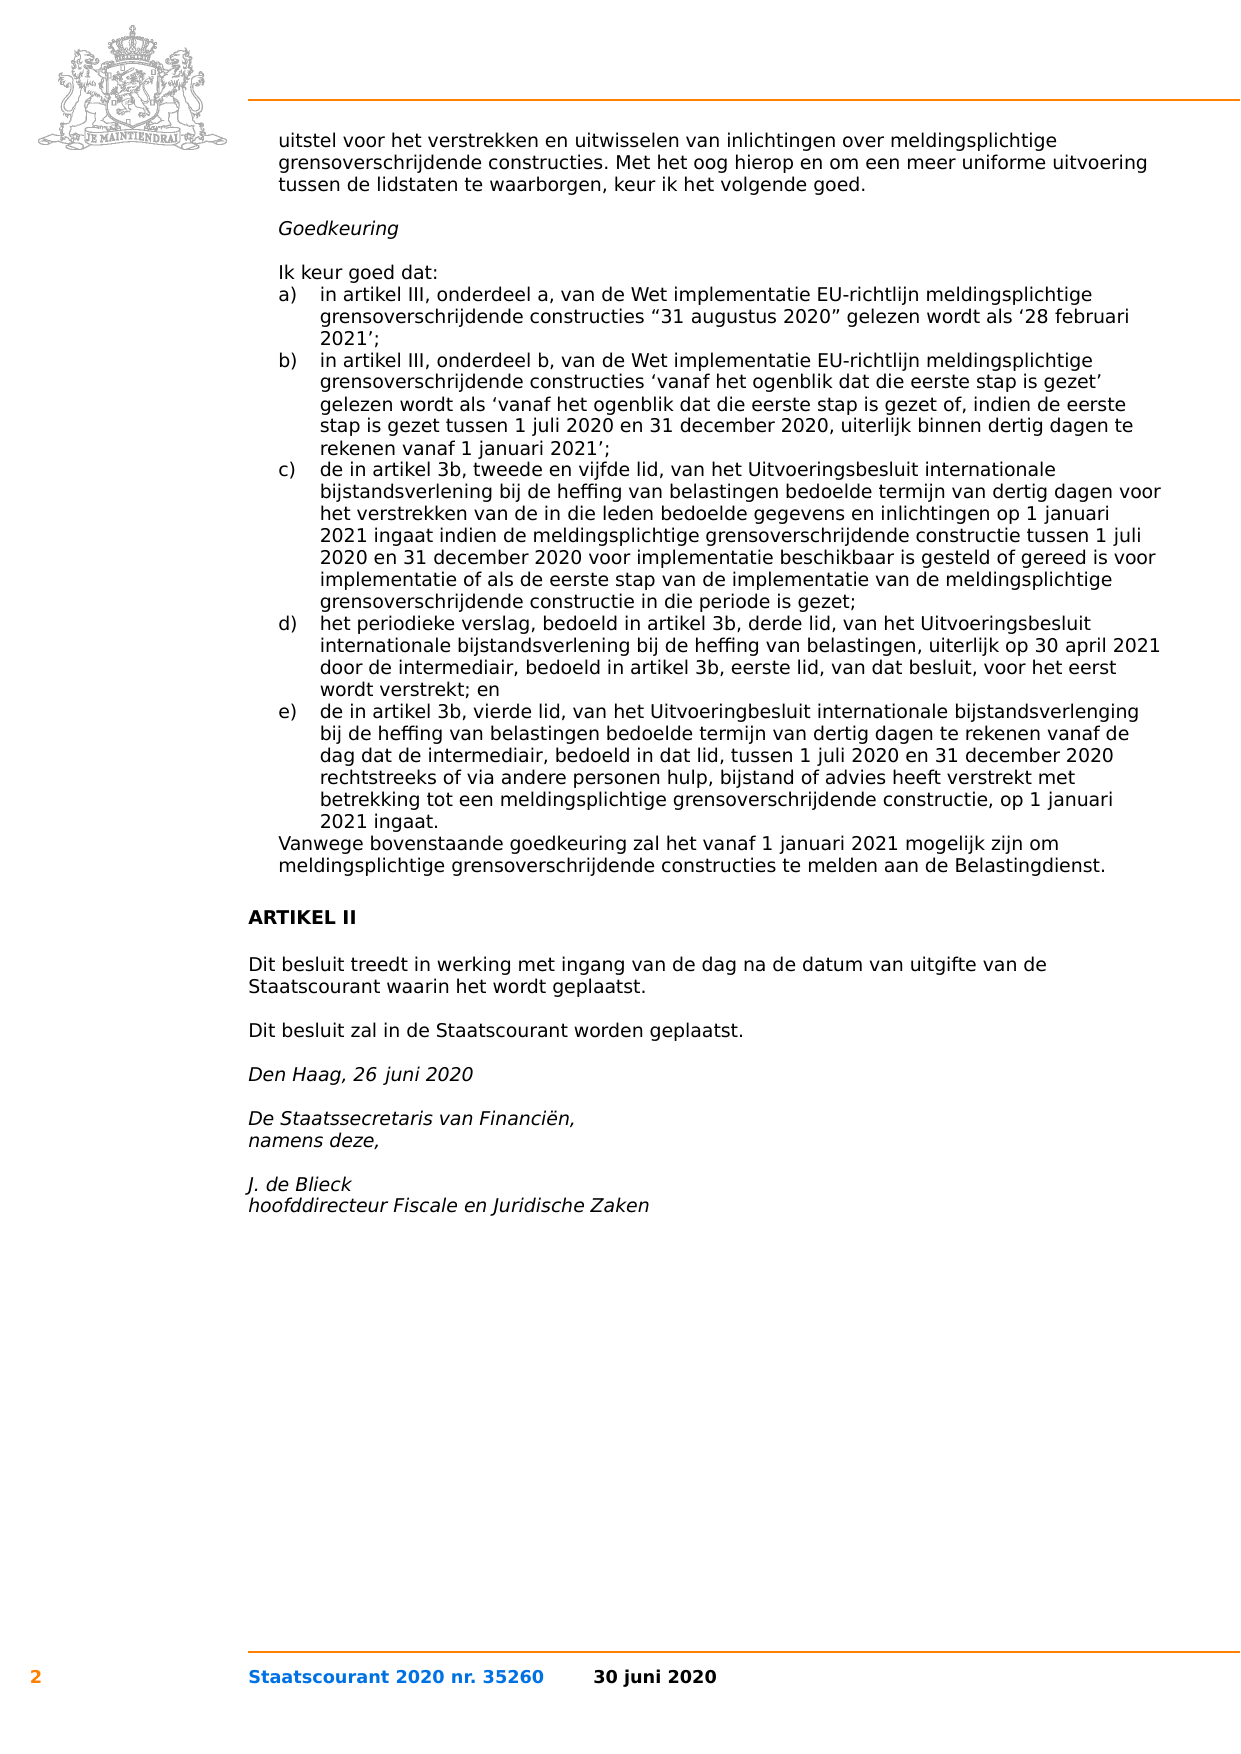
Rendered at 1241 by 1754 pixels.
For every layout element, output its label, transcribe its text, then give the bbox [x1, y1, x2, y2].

text c) de in artikel 3b, tweede en vijfde lid, van het Uitvoeringsbesluit internationale bijstandsverlening bij de heffing van belastingen bedoelde termijn van dertig dagen voor het verstrekken van de in die leden bedoelde gegevens en inlichtingen op 1 januari 2021 ingaat indien de meldingsplichtige grensoverschrijdende constructie tussen 1 juli 2020 en 31 december 2020 voor implementatie beschikbaar is gesteld of gereed is voor implementatie of als de eerste stap van de implementatie van de meldingsplichtige grensoverschrijdende constructie in die periode is gezet; [278, 459, 1163, 613]
subtitle Goedkeuring [278, 218, 1163, 240]
text a) in artikel III, onderdeel a, van de Wet implementatie EU-richtlijn meldingsplichtige grensoverschrijdende constructies “31 augustus 2020” gelezen wordt als ‘28 februari 2021’; [278, 283, 1163, 349]
text Dit besluit zal in de Staatscourant worden geplaatst. [248, 1020, 1163, 1042]
text e) de in artikel 3b, vierde lid, van het Uitvoeringbesluit internationale bijstandsverlenging bij de heffing van belastingen bedoelde termijn van dertig dagen te rekenen vanaf de dag dat de intermediair, bedoeld in dat lid, tussen 1 juli 2020 en 31 december 2020 rechtstreeks of via andere personen hulp, bijstand of advies heeft verstrekt met betrekking tot een meldingsplichtige grensoverschrijdende constructie, op 1 januari 2021 ingaat. [278, 701, 1163, 833]
text Ik keur goed dat: [278, 262, 1163, 283]
subtitle ARTIKEL II [248, 907, 1163, 929]
text De Staatssecretaris van Financiën, namens deze, J. de Blieck hoofddirecteur Fiscale en Juridische Zaken [248, 1107, 1163, 1217]
text Vanwege bovenstaande goedkeuring zal het vanaf 1 januari 2021 mogelijk zijn om meldingsplichtige grensoverschrijdende constructies te melden aan de Belastingdienst. [278, 833, 1163, 877]
text b) in artikel III, onderdeel b, van de Wet implementatie EU-richtlijn meldingsplichtige grensoverschrijdende constructies ‘vanaf het ogenblik dat die eerste stap is gezet’ gelezen wordt als ‘vanaf het ogenblik dat die eerste stap is gezet of, indien de eerste stap is gezet tussen 1 juli 2020 en 31 december 2020, uiterlijk binnen dertig dagen te rekenen vanaf 1 januari 2021’; [278, 349, 1163, 459]
picture [38, 25, 227, 150]
text d) het periodieke verslag, bedoeld in artikel 3b, derde lid, van het Uitvoeringsbesluit internationale bijstandsverlening bij de heffing van belastingen, uiterlijk op 30 april 2021 door de intermediair, bedoeld in artikel 3b, eerste lid, van dat besluit, voor het eerst wordt verstrekt; en [278, 613, 1163, 701]
text uitstel voor het verstrekken en uitwisselen van inlichtingen over meldingsplichtige grensoverschrijdende constructies. Met het oog hierop en om een meer uniforme uitvoering tussen de lidstaten te waarborgen, keur ik het volgende goed. [278, 130, 1163, 196]
text Den Haag, 26 juni 2020 [248, 1064, 1163, 1086]
text Dit besluit treedt in werking met ingang van de dag na de datum van uitgifte van de Staatscourant waarin het wordt geplaatst. [248, 954, 1163, 998]
